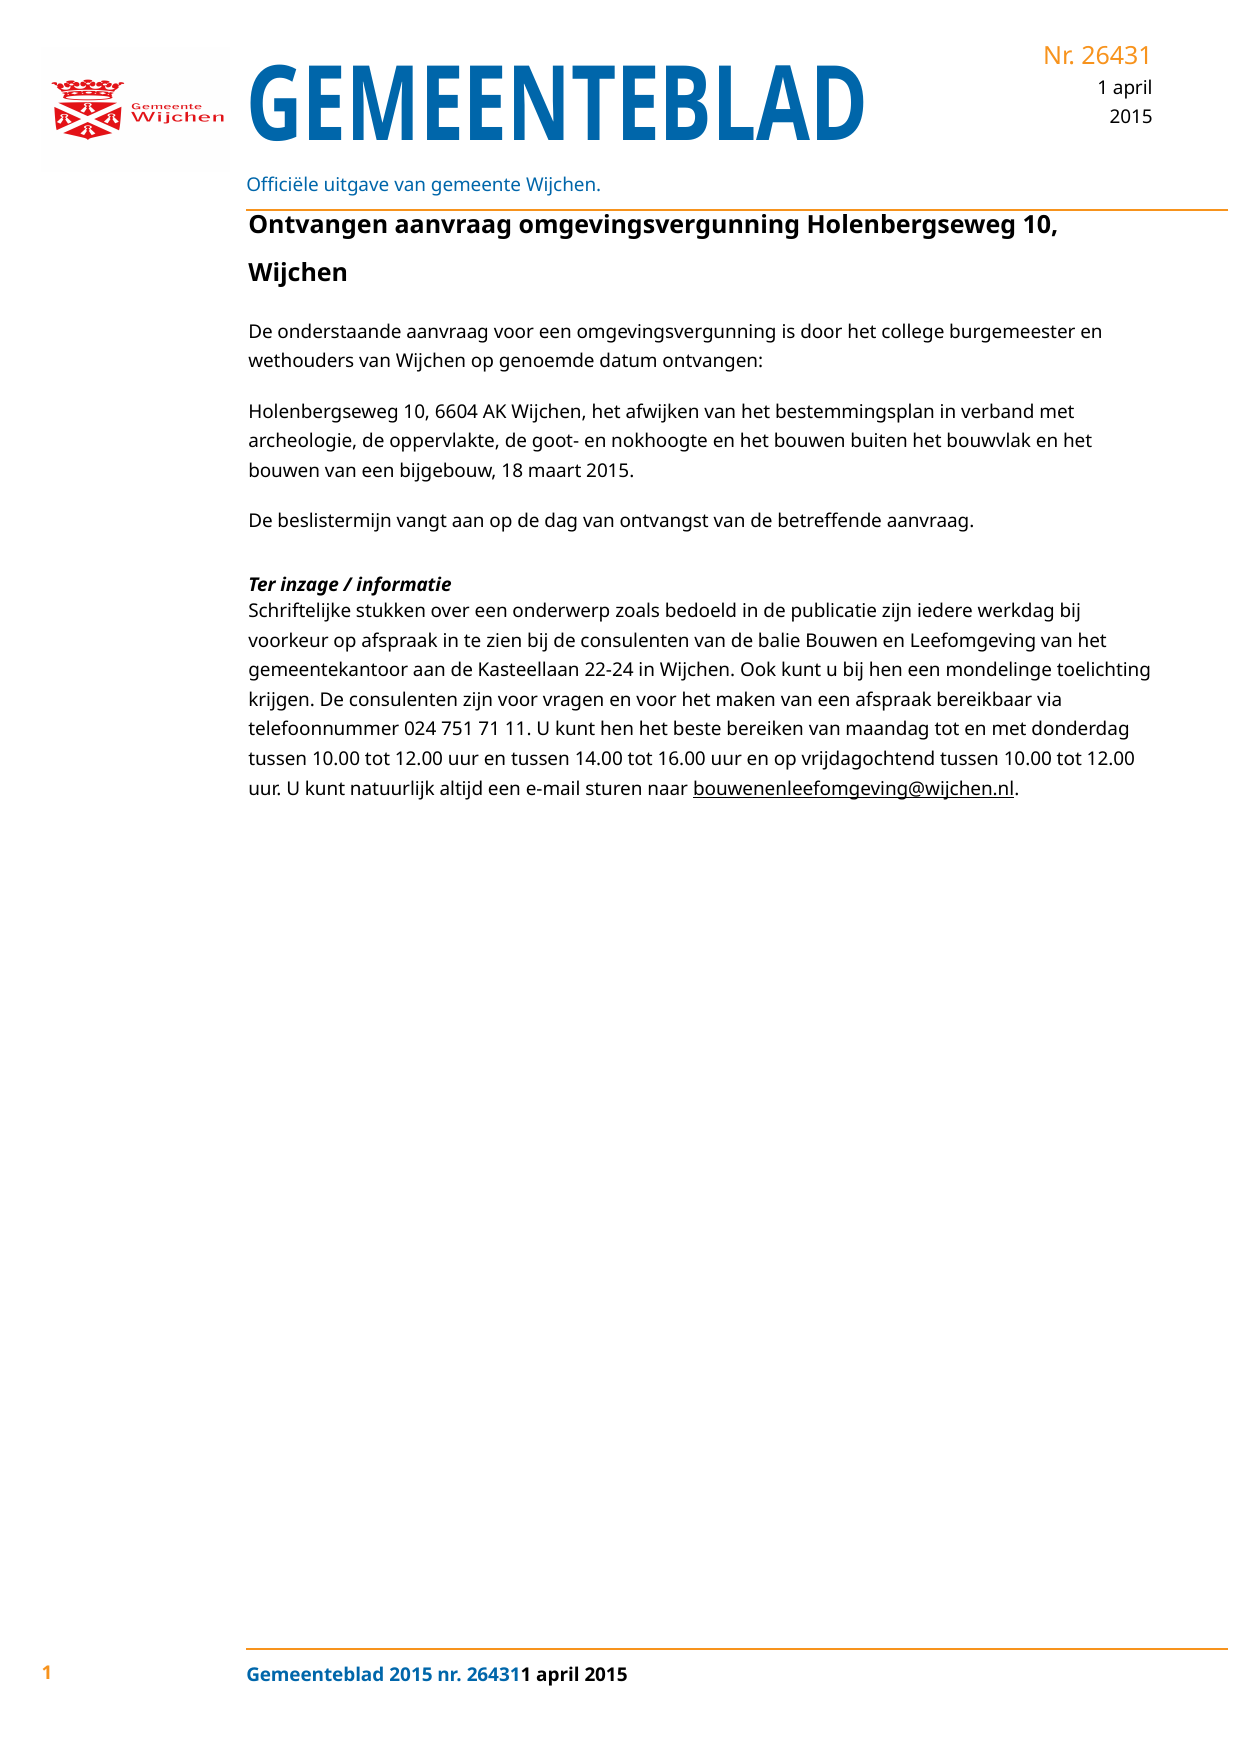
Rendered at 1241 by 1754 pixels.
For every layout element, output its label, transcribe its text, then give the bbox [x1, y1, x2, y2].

text Holenbergseweg 10, 6604 AK Wijchen, het afwijken van het bestemmingsplan in verband met archeologie, de oppervlakte, de goot- en nokhoogte en het bouwen buiten het bouwvlak en het bouwen van een bijgebouw, 18 maart 2015. [248, 398, 1152, 483]
text Ontvangen aanvraag omgevingsvergunning Holenbergseweg 10, Wijchen [248, 211, 1152, 288]
picture [41, 47, 231, 172]
text Ter inzage / informatie [248, 571, 1152, 597]
text De beslistermijn vangt aan op de dag van ontvangst van de betreffende aanvraag. [248, 507, 1152, 533]
text Schriftelijke stukken over een onderwerp zoals bedoeld in de publicatie zijn iedere werkdag bij voorkeur op afspraak in te zien bij de consulenten van de balie Bouwen en Leefomgeving van het gemeentekantoor aan de Kasteellaan 22-24 in Wijchen. Ook kunt u bij hen een mondelinge toelichting krijgen. De consulenten zijn voor vragen en voor het maken van een afspraak bereikbaar via telefoonnummer 024 751 71 11. U kunt hen het beste bereiken van maandag tot en met donderdag tussen 10.00 tot 12.00 uur en tussen 14.00 tot 16.00 uur en op vrijdagochtend tussen 10.00 tot 12.00 uur. U kunt natuurlijk altijd een e-mail sturen naar bouwenenleefomgeving@wijchen.nl. [248, 597, 1152, 800]
text De onderstaande aanvraag voor een omgevingsvergunning is door het college burgemeester en wethouders van Wijchen op genoemde datum ontvangen: [248, 318, 1152, 373]
